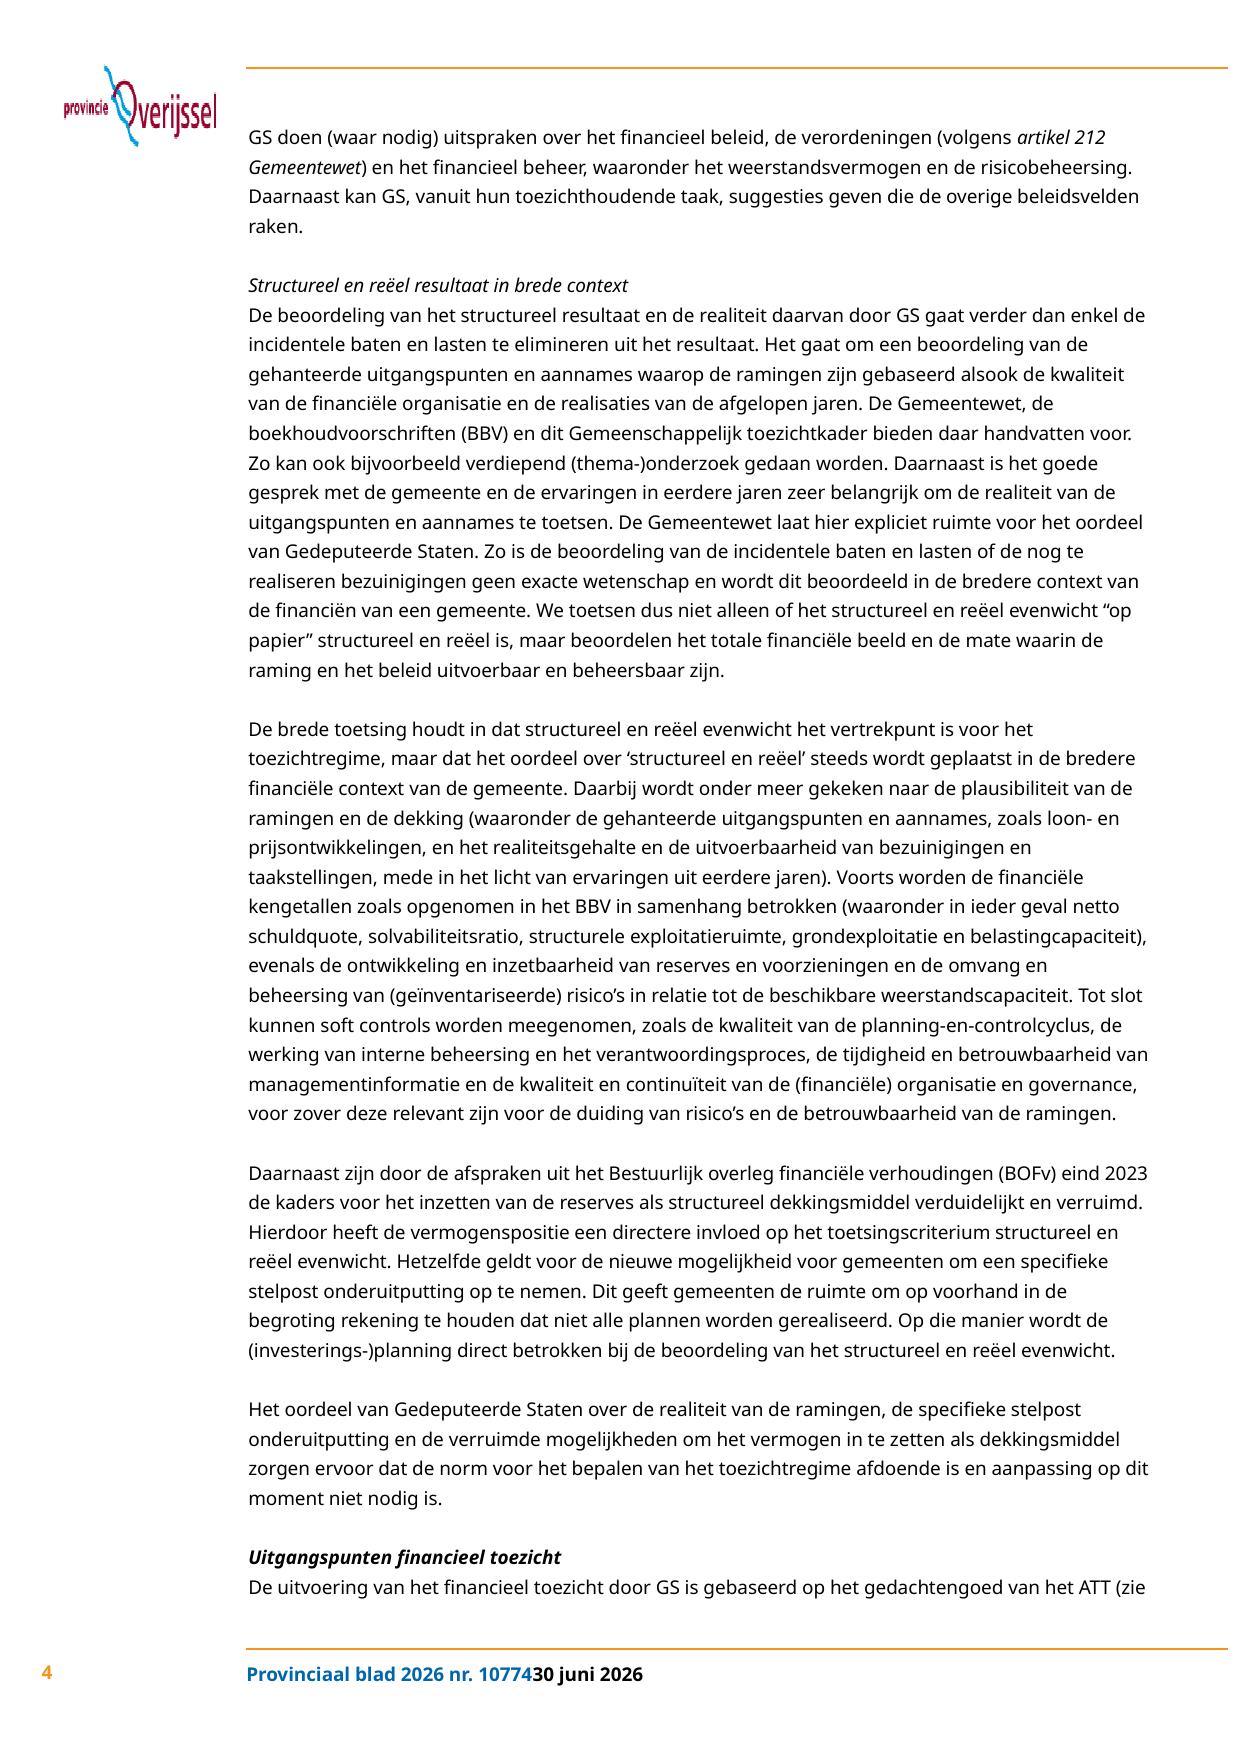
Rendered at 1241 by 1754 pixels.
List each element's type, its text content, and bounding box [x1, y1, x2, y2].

text Het oordeel van Gedeputeerde Staten over de realiteit van de ramingen, de specifieke stelpost onderuitputting en de verruimde mogelijkheden om het vermogen in te zetten als dekkingsmiddel zorgen ervoor dat de norm voor het bepalen van het toezichtregime afdoende is en aanpassing op dit moment niet nodig is. [248, 1396, 1152, 1511]
text Uitgangspunten financieel toezicht [248, 1544, 1152, 1570]
text Structureel en reëel resultaat in brede context [248, 272, 1152, 298]
picture [41, 47, 231, 172]
text Daarnaast zijn door de afspraken uit het Bestuurlijk overleg financiële verhoudingen (BOFv) eind 2023 de kaders voor het inzetten van de reserves als structureel dekkingsmiddel verduidelijkt en verruimd. Hierdoor heeft de vermogenspositie een directere invloed op het toetsingscriterium structureel en reëel evenwicht. Hetzelfde geldt voor de nieuwe mogelijkheid voor gemeenten om een specifieke stelpost onderuitputting op te nemen. Dit geeft gemeenten de ruimte om op voorhand in de begroting rekening te houden dat niet alle plannen worden gerealiseerd. Op die manier wordt de (investerings-)planning direct betrokken bij de beoordeling van het structureel en reëel evenwicht. [248, 1160, 1152, 1363]
text De uitvoering van het financieel toezicht door GS is gebaseerd op het gedachtengoed van het ATT (zie [248, 1574, 1152, 1600]
text GS doen (waar nodig) uitspraken over het financieel beleid, de verordeningen (volgens artikel 212 Gemeentewet) en het financieel beheer, waaronder het weerstandsvermogen en de risicobeheersing. Daarnaast kan GS, vanuit hun toezichthoudende taak, suggesties geven die de overige beleidsvelden raken. [248, 124, 1152, 239]
text De brede toetsing houdt in dat structureel en reëel evenwicht het vertrekpunt is voor het toezichtregime, maar dat het oordeel over ‘structureel en reëel’ steeds wordt geplaatst in de bredere financiële context van de gemeente. Daarbij wordt onder meer gekeken naar de plausibiliteit van de ramingen en de dekking (waaronder de gehanteerde uitgangspunten en aannames, zoals loon- en prijsontwikkelingen, en het realiteitsgehalte en de uitvoerbaarheid van bezuinigingen en taakstellingen, mede in het licht van ervaringen uit eerdere jaren). Voorts worden de financiële kengetallen zoals opgenomen in het BBV in samenhang betrokken (waaronder in ieder geval netto schuldquote, solvabiliteitsratio, structurele exploitatieruimte, grondexploitatie en belastingcapaciteit), evenals de ontwikkeling en inzetbaarheid van reserves en voorzieningen en de omvang en beheersing van (geïnventariseerde) risico’s in relatie tot de beschikbare weerstandscapaciteit. Tot slot kunnen soft controls worden meegenomen, zoals de kwaliteit van de planning-en-controlcyclus, de werking van interne beheersing en het verantwoordingsproces, de tijdigheid en betrouwbaarheid van managementinformatie en de kwaliteit en continuïteit van de (financiële) organisatie en governance, voor zover deze relevant zijn voor de duiding van risico’s en de betrouwbaarheid van de ramingen. [248, 716, 1152, 1126]
text De beoordeling van het structureel resultaat en de realiteit daarvan door GS gaat verder dan enkel de incidentele baten en lasten te elimineren uit het resultaat. Het gaat om een beoordeling van de gehanteerde uitgangspunten en aannames waarop de ramingen zijn gebaseerd alsook de kwaliteit van de financiële organisatie en de realisaties van de afgelopen jaren. De Gemeentewet, de boekhoudvoorschriften (BBV) en dit Gemeenschappelijk toezichtkader bieden daar handvatten voor. Zo kan ook bijvoorbeeld verdiepend (thema-)onderzoek gedaan worden. Daarnaast is het goede gesprek met de gemeente en de ervaringen in eerdere jaren zeer belangrijk om de realiteit van de uitgangspunten en aannames te toetsen. De Gemeentewet laat hier expliciet ruimte voor het oordeel van Gedeputeerde Staten. Zo is de beoordeling van de incidentele baten en lasten of de nog te realiseren bezuinigingen geen exacte wetenschap en wordt dit beoordeeld in de bredere context van de financiën van een gemeente. We toetsen dus niet alleen of het structureel en reëel evenwicht “op papier” structureel en reëel is, maar beoordelen het totale financiële beeld en de mate waarin de raming en het beleid uitvoerbaar en beheersbaar zijn. [248, 302, 1152, 683]
